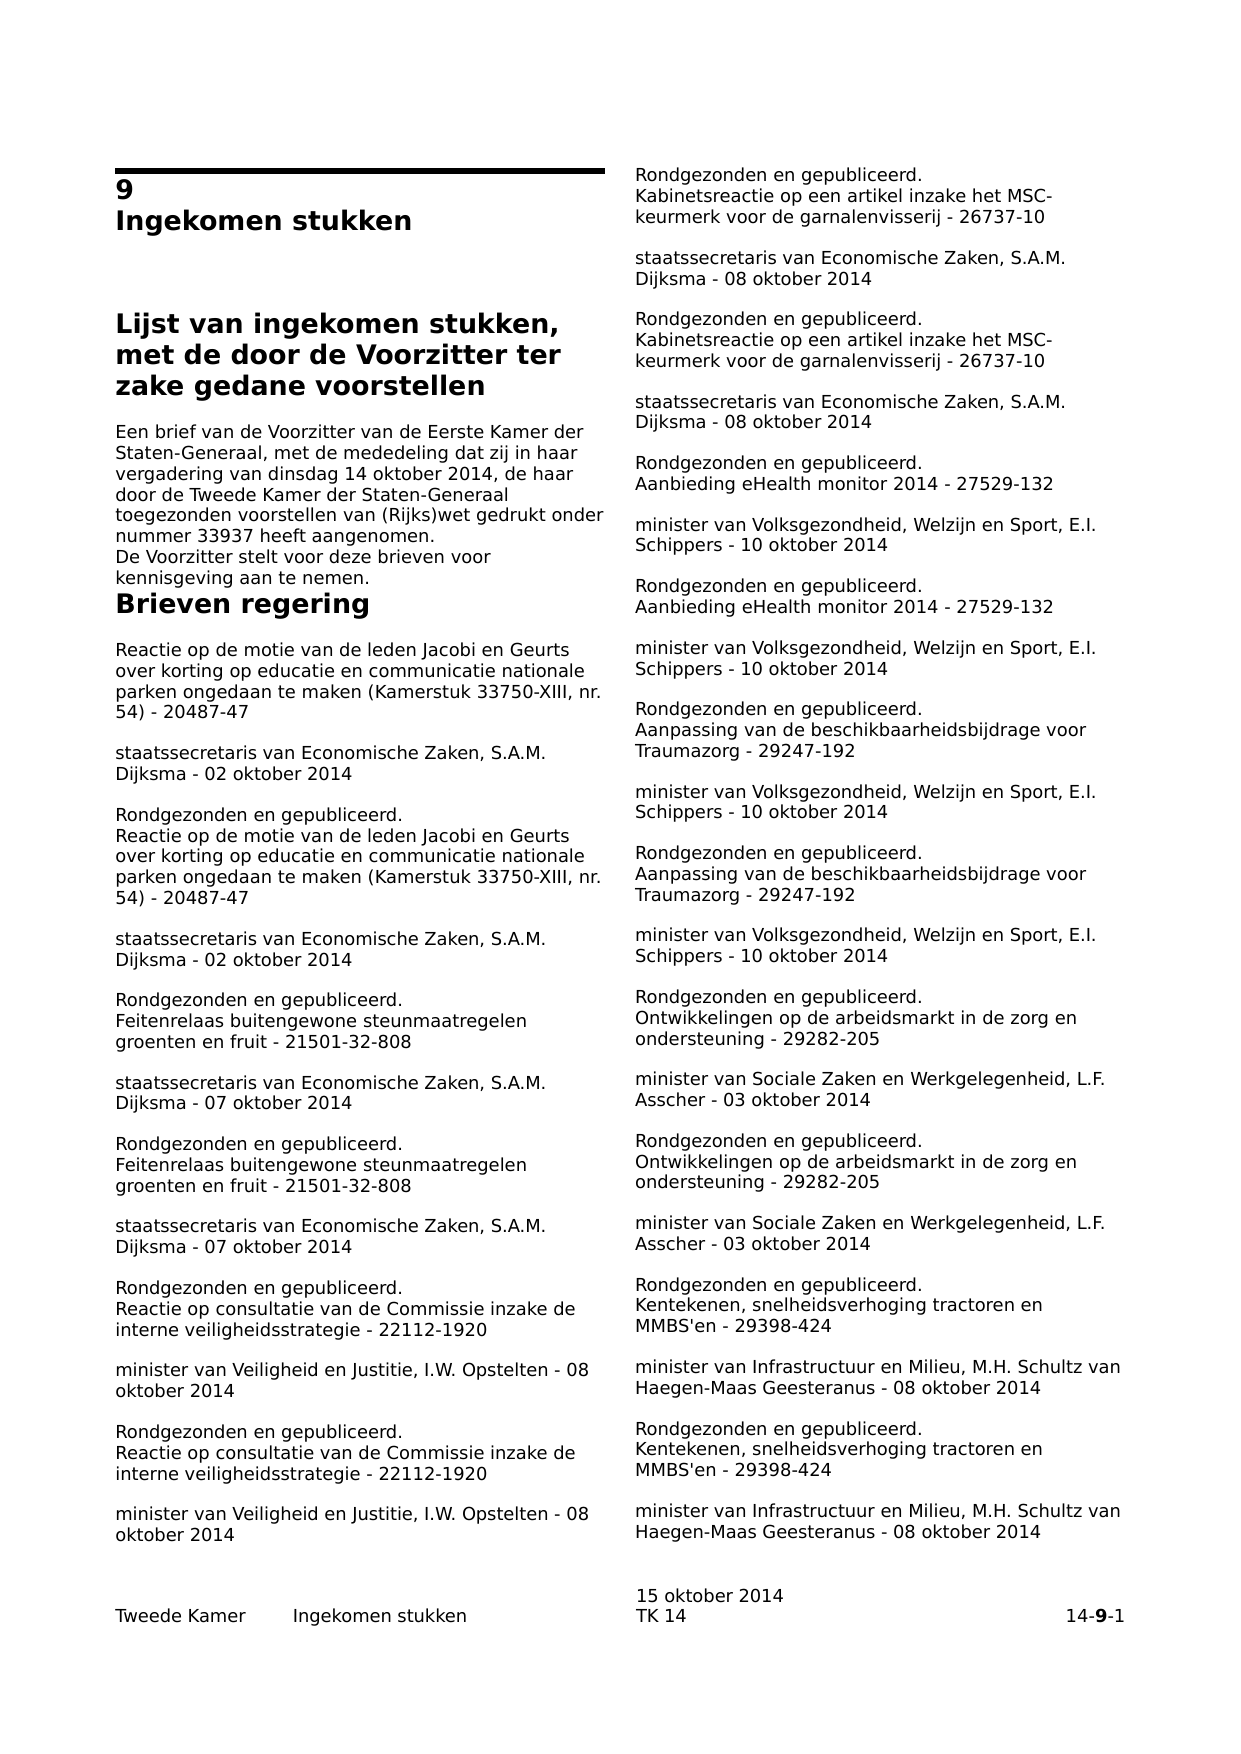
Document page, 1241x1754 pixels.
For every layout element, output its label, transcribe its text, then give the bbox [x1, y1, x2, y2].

text Kabinetsreactie op een artikel inzake het MSC-keurmerk voor de garnalenvisserij - 26737-10 [635, 330, 1125, 372]
text Rondgezonden en gepubliceerd. [635, 1131, 1125, 1151]
text Aanpassing van de beschikbaarheidsbijdrage voor Traumazorg - 29247-192 [635, 864, 1125, 905]
text staatssecretaris van Economische Zaken, S.A.M. Dijksma - 08 oktober 2014 [635, 392, 1125, 433]
text Rondgezonden en gepubliceerd. [635, 576, 1125, 597]
text minister van Volksgezondheid, Welzijn en Sport, E.I. Schippers - 10 oktober 2014 [635, 781, 1125, 823]
text Reactie op consultatie van de Commissie inzake de interne veiligheidsstrategie - 22112-1920 [115, 1298, 605, 1340]
text Kentekenen, snelheidsverhoging tractoren en MMBS'en - 29398-424 [635, 1439, 1125, 1481]
text staatssecretaris van Economische Zaken, S.A.M. Dijksma - 08 oktober 2014 [635, 248, 1125, 289]
text Rondgezonden en gepubliceerd. [115, 804, 605, 825]
text minister van Veiligheid en Justitie, I.W. Opstelten - 08 oktober 2014 [115, 1360, 605, 1402]
title 9 Ingekomen stukken [115, 174, 605, 237]
text staatssecretaris van Economische Zaken, S.A.M. Dijksma - 07 oktober 2014 [115, 1072, 605, 1114]
text minister van Veiligheid en Justitie, I.W. Opstelten - 08 oktober 2014 [115, 1504, 605, 1546]
text Een brief van de Voorzitter van de Eerste Kamer der Staten-Generaal, met de mededeling dat zij in haar vergadering van dinsdag 14 oktober 2014, de haar door de Tweede Kamer der Staten-Generaal toegezonden voorstellen van (Rijks)wet gedrukt onder nummer 33937 heeft aangenomen. [115, 422, 605, 547]
text minister van Sociale Zaken en Werkgelegenheid, L.F. Asscher - 03 oktober 2014 [635, 1213, 1125, 1254]
text Feitenrelaas buitengewone steunmaatregelen groenten en fruit - 21501-32-808 [115, 1155, 605, 1196]
text Feitenrelaas buitengewone steunmaatregelen groenten en fruit - 21501-32-808 [115, 1011, 605, 1052]
text Rondgezonden en gepubliceerd. [115, 1134, 605, 1155]
text Rondgezonden en gepubliceerd. [115, 1278, 605, 1298]
text Rondgezonden en gepubliceerd. [635, 987, 1125, 1007]
text Rondgezonden en gepubliceerd. [635, 1418, 1125, 1439]
text Rondgezonden en gepubliceerd. [635, 453, 1125, 474]
text Rondgezonden en gepubliceerd. [635, 699, 1125, 720]
text Kabinetsreactie op een artikel inzake het MSC-keurmerk voor de garnalenvisserij - 26737-10 [635, 186, 1125, 228]
title Lijst van ingekomen stukken, met de door de Voorzitter ter zake gedane voorstellen [115, 308, 605, 402]
text Reactie op de motie van de leden Jacobi en Geurts over korting op educatie en communicatie nationale parken ongedaan te maken (Kamerstuk 33750-XIII, nr. 54) - 20487-47 [115, 640, 605, 723]
text minister van Volksgezondheid, Welzijn en Sport, E.I. Schippers - 10 oktober 2014 [635, 638, 1125, 679]
text minister van Infrastructuur en Milieu, M.H. Schultz van Haegen-Maas Geesteranus - 08 oktober 2014 [635, 1357, 1125, 1398]
text Ontwikkelingen op de arbeidsmarkt in de zorg en ondersteuning - 29282-205 [635, 1151, 1125, 1193]
text Reactie op consultatie van de Commissie inzake de interne veiligheidsstrategie - 22112-1920 [115, 1442, 605, 1484]
text minister van Sociale Zaken en Werkgelegenheid, L.F. Asscher - 03 oktober 2014 [635, 1069, 1125, 1111]
text Aanpassing van de beschikbaarheidsbijdrage voor Traumazorg - 29247-192 [635, 720, 1125, 761]
text Rondgezonden en gepubliceerd. [635, 309, 1125, 330]
text Rondgezonden en gepubliceerd. [635, 165, 1125, 186]
text minister van Infrastructuur en Milieu, M.H. Schultz van Haegen-Maas Geesteranus - 08 oktober 2014 [635, 1501, 1125, 1542]
text staatssecretaris van Economische Zaken, S.A.M. Dijksma - 02 oktober 2014 [115, 929, 605, 970]
text De Voorzitter stelt voor deze brieven voor kennisgeving aan te nemen. [115, 547, 605, 588]
text minister van Volksgezondheid, Welzijn en Sport, E.I. Schippers - 10 oktober 2014 [635, 925, 1125, 967]
title Brieven regering [115, 588, 605, 620]
text Rondgezonden en gepubliceerd. [635, 1274, 1125, 1295]
text minister van Volksgezondheid, Welzijn en Sport, E.I. Schippers - 10 oktober 2014 [635, 514, 1125, 556]
text Rondgezonden en gepubliceerd. [115, 990, 605, 1011]
text staatssecretaris van Economische Zaken, S.A.M. Dijksma - 02 oktober 2014 [115, 743, 605, 784]
text staatssecretaris van Economische Zaken, S.A.M. Dijksma - 07 oktober 2014 [115, 1216, 605, 1258]
text Aanbieding eHealth monitor 2014 - 27529-132 [635, 474, 1125, 494]
text Rondgezonden en gepubliceerd. [115, 1422, 605, 1442]
text Aanbieding eHealth monitor 2014 - 27529-132 [635, 597, 1125, 618]
text Ontwikkelingen op de arbeidsmarkt in de zorg en ondersteuning - 29282-205 [635, 1007, 1125, 1049]
text Rondgezonden en gepubliceerd. [635, 843, 1125, 864]
text Kentekenen, snelheidsverhoging tractoren en MMBS'en - 29398-424 [635, 1295, 1125, 1337]
text Reactie op de motie van de leden Jacobi en Geurts over korting op educatie en communicatie nationale parken ongedaan te maken (Kamerstuk 33750-XIII, nr. 54) - 20487-47 [115, 825, 605, 909]
